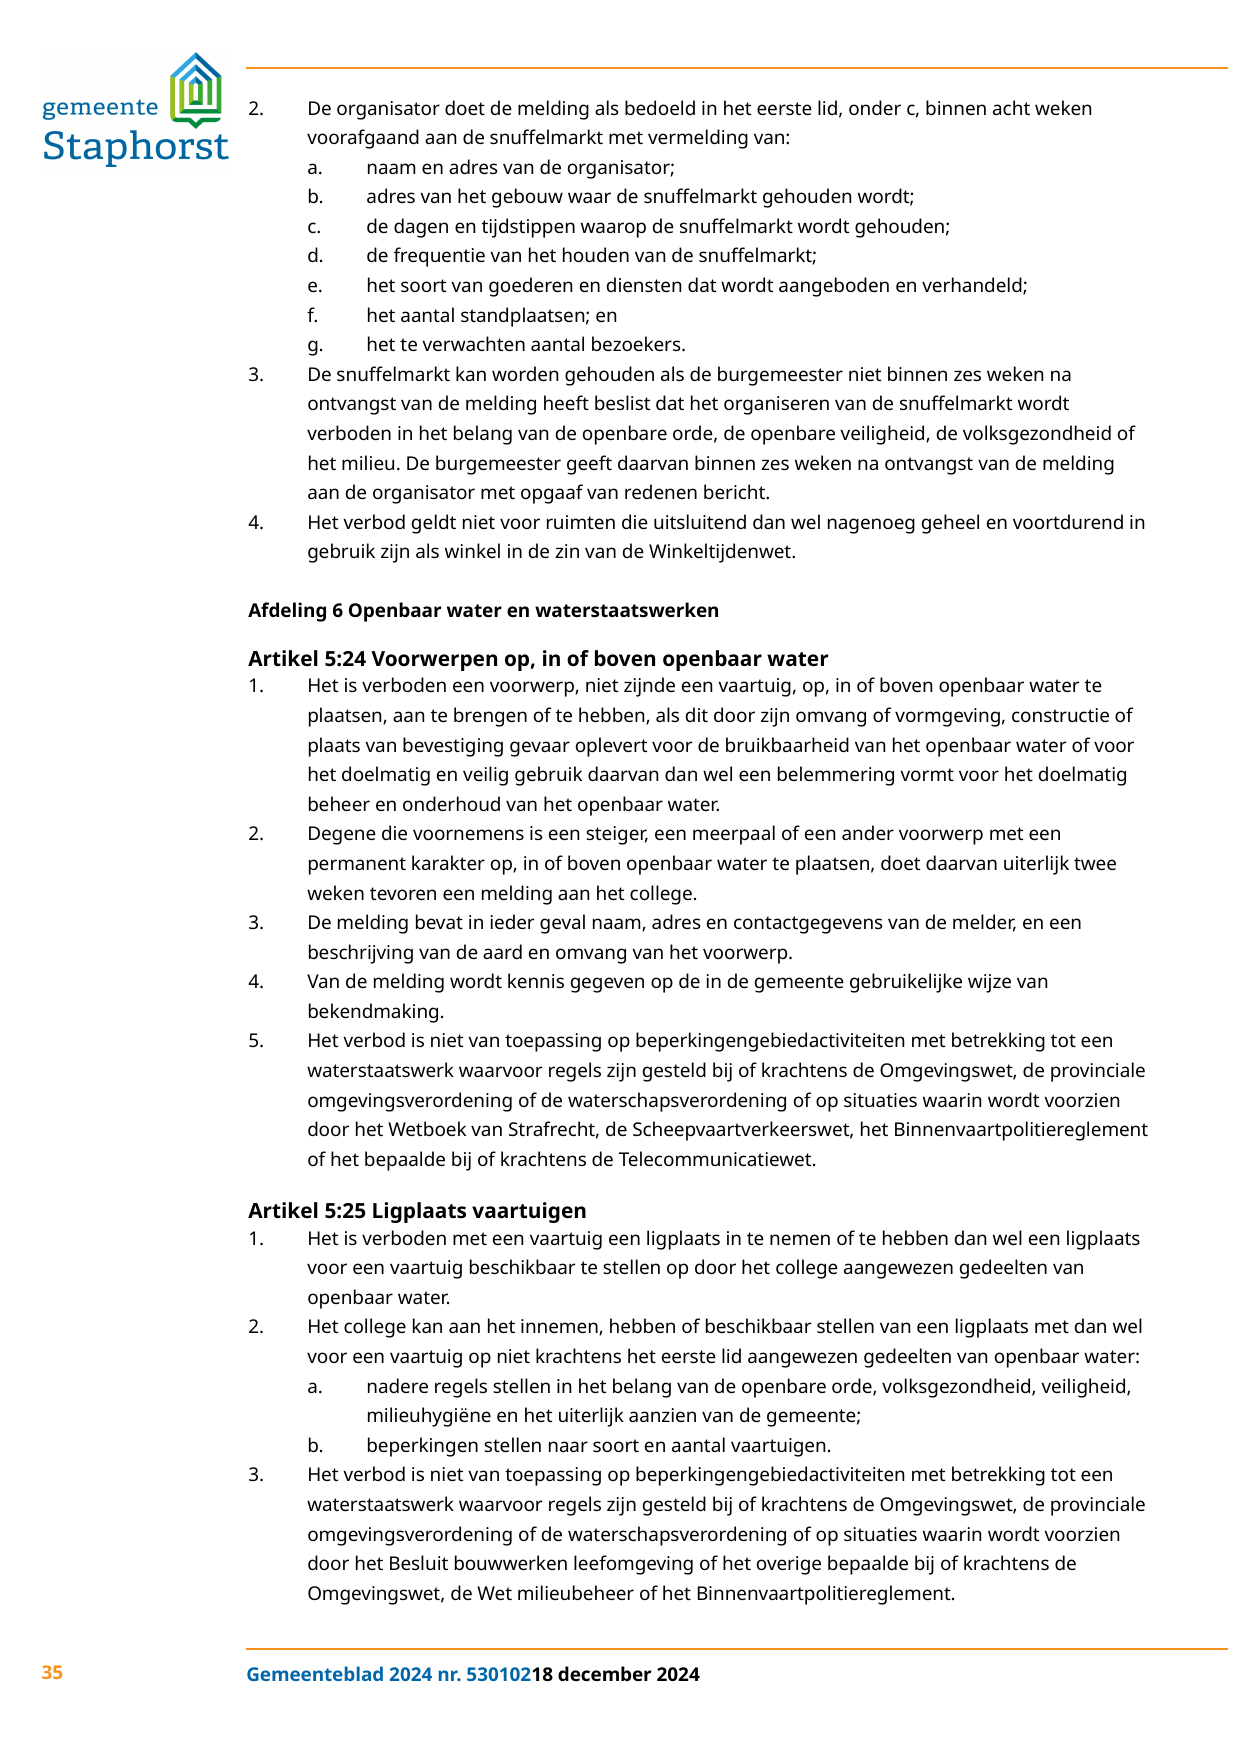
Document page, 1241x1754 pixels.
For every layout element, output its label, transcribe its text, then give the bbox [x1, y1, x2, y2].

text Artikel 5:25 Ligplaats vaartuigen [248, 1196, 1152, 1225]
list De snuffelmarkt kan worden gehouden als de burgemeester niet binnen zes weken na ontvangst van de melding heeft beslist dat het organiseren van de snuffelmarkt wordt verboden in het belang van de openbare orde, de openbare veiligheid, de volksgezondheid of het milieu. De burgemeester geeft daarvan binnen zes weken na ontvangst van de melding aan de organisator met opgaaf van redenen bericht. [248, 361, 1152, 505]
list Het verbod is niet van toepassing op beperkingengebiedactiviteiten met betrekking tot een waterstaatswerk waarvoor regels zijn gesteld bij of krachtens de Omgevingswet, de provinciale omgevingsverordening of de waterschapsverordening of op situaties waarin wordt voorzien door het Wetboek van Strafrecht, de Scheepvaartverkeerswet, het Binnenvaartpolitiereglement of het bepaalde bij of krachtens de Telecommunicatiewet. [248, 1028, 1152, 1172]
list het te verwachten aantal bezoekers. [307, 331, 1152, 357]
list de dagen en tijdstippen waarop de snuffelmarkt wordt gehouden; [307, 213, 1152, 239]
text Afdeling 6 Openbaar water en waterstaatswerken [248, 598, 1152, 623]
list De melding bevat in ieder geval naam, adres en contactgegevens van de melder, en een beschrijving van de aard en omvang van het voorwerp. [248, 909, 1152, 965]
list Het is verboden een voorwerp, niet zijnde een vaartuig, op, in of boven openbaar water te plaatsen, aan te brengen of te hebben, als dit door zijn omvang of vormgeving, constructie of plaats van bevestiging gevaar oplevert voor de bruikbaarheid van het openbaar water of voor het doelmatig en veilig gebruik daarvan dan wel een belemmering vormt voor het doelmatig beheer en onderhoud van het openbaar water. [248, 673, 1152, 817]
picture [41, 47, 231, 172]
list het aantal standplaatsen; en [307, 302, 1152, 328]
text Artikel 5:24 Voorwerpen op, in of boven openbaar water [248, 644, 1152, 673]
list beperkingen stellen naar soort en aantal vaartuigen. [307, 1432, 1152, 1458]
list nadere regels stellen in het belang van de openbare orde, volksgezondheid, veiligheid, milieuhygiëne en het uiterlijk aanzien van de gemeente; [307, 1373, 1152, 1428]
list Het verbod is niet van toepassing op beperkingengebiedactiviteiten met betrekking tot een waterstaatswerk waarvoor regels zijn gesteld bij of krachtens de Omgevingswet, de provinciale omgevingsverordening of de waterschapsverordening of op situaties waarin wordt voorzien door het Besluit bouwwerken leefomgeving of het overige bepaalde bij of krachtens de Omgevingswet, de Wet milieubeheer of het Binnenvaartpolitiereglement. [248, 1462, 1152, 1606]
list De organisator doet de melding als bedoeld in het eerste lid, onder c, binnen acht weken voorafgaand aan de snuffelmarkt met vermelding van: [248, 95, 1152, 150]
list Degene die voornemens is een steiger, een meerpaal of een ander voorwerp met een permanent karakter op, in of boven openbaar water te plaatsen, doet daarvan uiterlijk twee weken tevoren een melding aan het college. [248, 821, 1152, 906]
list de frequentie van het houden van de snuffelmarkt; [307, 243, 1152, 268]
list Het is verboden met een vaartuig een ligplaats in te nemen of te hebben dan wel een ligplaats voor een vaartuig beschikbaar te stellen op door het college aangewezen gedeelten van openbaar water. [248, 1225, 1152, 1310]
list naam en adres van de organisator; [307, 154, 1152, 180]
list Het college kan aan het innemen, hebben of beschikbaar stellen van een ligplaats met dan wel voor een vaartuig op niet krachtens het eerste lid aangewezen gedeelten van openbaar water: [248, 1314, 1152, 1369]
list het soort van goederen en diensten dat wordt aangeboden en verhandeld; [307, 272, 1152, 298]
list Het verbod geldt niet voor ruimten die uitsluitend dan wel nagenoeg geheel en voortdurend in gebruik zijn als winkel in de zin van de Winkeltijdenwet. [248, 509, 1152, 564]
list adres van het gebouw waar de snuffelmarkt gehouden wordt; [307, 183, 1152, 209]
list Van de melding wordt kennis gegeven op de in de gemeente gebruikelijke wijze van bekendmaking. [248, 968, 1152, 1024]
